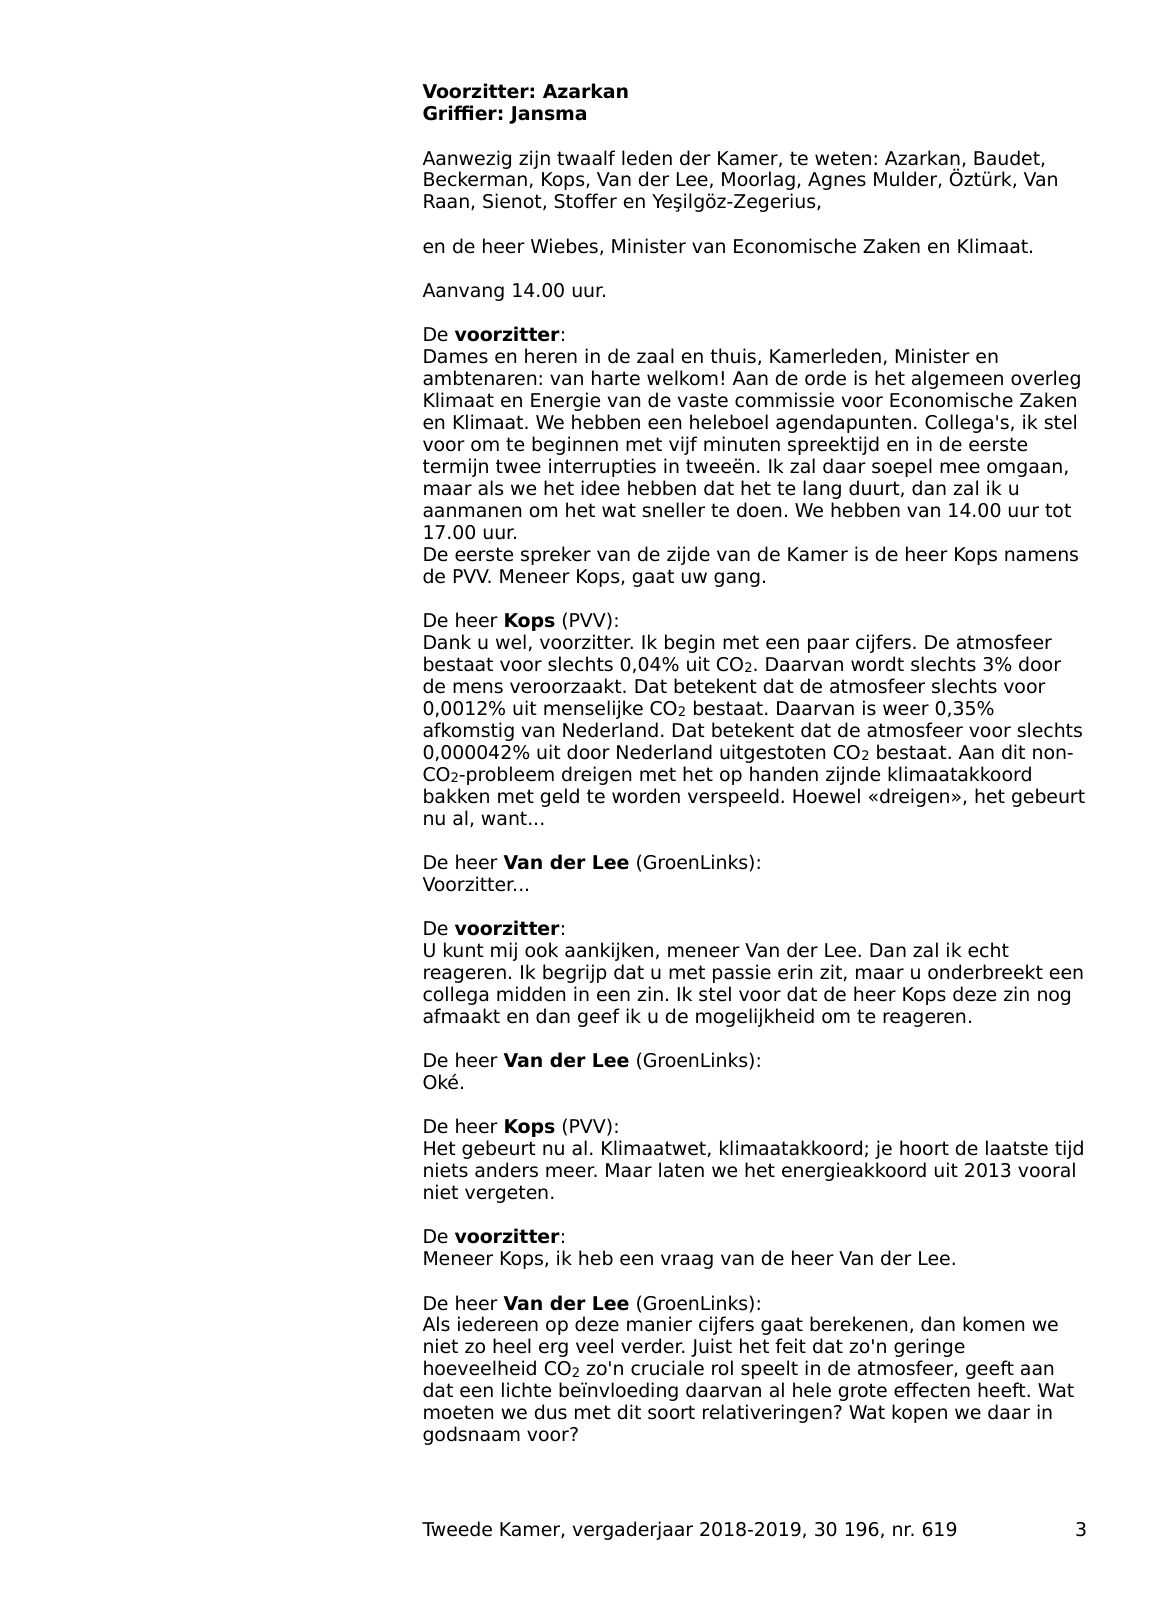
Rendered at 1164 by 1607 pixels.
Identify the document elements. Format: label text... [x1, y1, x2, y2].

text De voorzitter: [422, 324, 1087, 346]
text Dames en heren in de zaal en thuis, Kamerleden, Minister en ambtenaren: van harte welkom! Aan de orde is het algemeen overleg Klimaat en Energie van de vaste commissie voor Economische Zaken en Klimaat. We hebben een heleboel agendapunten. Collega's, ik stel voor om te beginnen met vijf minuten spreektijd en in de eerste termijn twee interrupties in tweeën. Ik zal daar soepel mee omgaan, maar als we het idee hebben dat het te lang duurt, dan zal ik u aanmanen om het wat sneller te doen. We hebben van 14.00 uur tot 17.00 uur. [422, 346, 1087, 544]
text Aanwezig zijn twaalf leden der Kamer, te weten: Azarkan, Baudet, Beckerman, Kops, Van der Lee, Moorlag, Agnes Mulder, Öztürk, Van Raan, Sienot, Stoffer en Yeşilgöz-Zegerius, [422, 147, 1087, 213]
text Voorzitter: Azarkan [422, 81, 1087, 103]
text Als iedereen op deze manier cijfers gaat berekenen, dan komen we niet zo heel erg veel verder. Juist het feit dat zo'n geringe hoeveelheid CO2 zo'n cruciale rol speelt in de atmosfeer, geeft aan dat een lichte beïnvloeding daarvan al hele grote effecten heeft. Wat moeten we dus met dit soort relativeringen? Wat kopen we daar in godsnaam voor? [422, 1314, 1087, 1446]
text De heer Kops (PVV): [422, 610, 1087, 632]
text De heer Van der Lee (GroenLinks): [422, 852, 1087, 874]
text De heer Kops (PVV): [422, 1116, 1087, 1138]
text U kunt mij ook aankijken, meneer Van der Lee. Dan zal ik echt reageren. Ik begrijp dat u met passie erin zit, maar u onderbreekt een collega midden in een zin. Ik stel voor dat de heer Kops deze zin nog afmaakt en dan geef ik u de mogelijkheid om te reageren. [422, 940, 1087, 1028]
text De eerste spreker van de zijde van de Kamer is de heer Kops namens de PVV. Meneer Kops, gaat uw gang. [422, 544, 1087, 588]
text Aanvang 14.00 uur. [422, 280, 1087, 302]
text Het gebeurt nu al. Klimaatwet, klimaatakkoord; je hoort de laatste tijd niets anders meer. Maar laten we het energieakkoord uit 2013 vooral niet vergeten. [422, 1138, 1087, 1204]
text en de heer Wiebes, Minister van Economische Zaken en Klimaat. [422, 236, 1087, 257]
text De voorzitter: [422, 1226, 1087, 1248]
text Oké. [422, 1072, 1087, 1094]
text Griffier: Jansma [422, 103, 1087, 125]
text De voorzitter: [422, 918, 1087, 940]
text Meneer Kops, ik heb een vraag van de heer Van der Lee. [422, 1248, 1087, 1270]
text De heer Van der Lee (GroenLinks): [422, 1292, 1087, 1314]
text Voorzitter... [422, 874, 1087, 896]
text Dank u wel, voorzitter. Ik begin met een paar cijfers. De atmosfeer bestaat voor slechts 0,04% uit CO2. Daarvan wordt slechts 3% door de mens veroorzaakt. Dat betekent dat de atmosfeer slechts voor 0,0012% uit menselijke CO2 bestaat. Daarvan is weer 0,35% afkomstig van Nederland. Dat betekent dat de atmosfeer voor slechts 0,000042% uit door Nederland uitgestoten CO2 bestaat. Aan dit non-CO2-probleem dreigen met het op handen zijnde klimaatakkoord bakken met geld te worden verspeeld. Hoewel «dreigen», het gebeurt nu al, want... [422, 632, 1087, 829]
text De heer Van der Lee (GroenLinks): [422, 1050, 1087, 1072]
